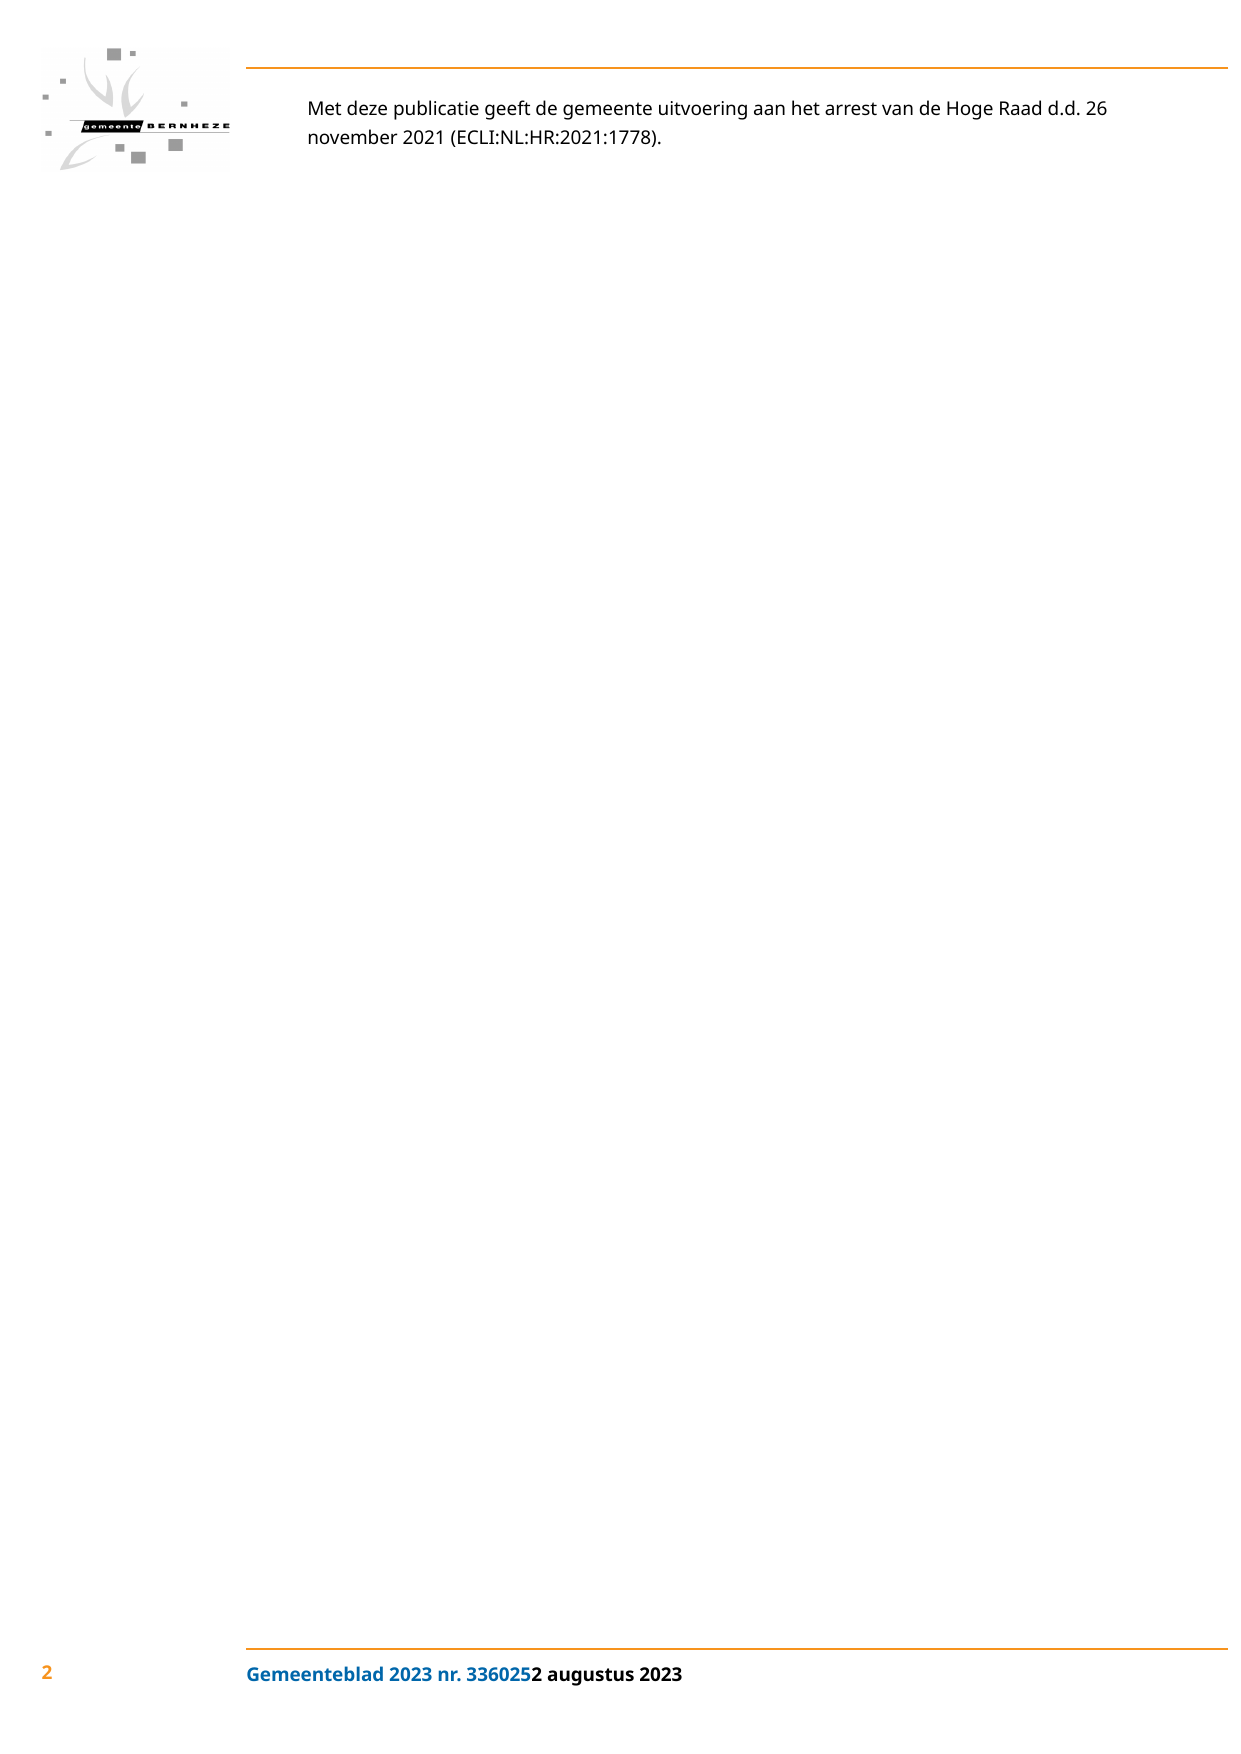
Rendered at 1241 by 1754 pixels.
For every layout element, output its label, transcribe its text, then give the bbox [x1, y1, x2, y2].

picture [41, 47, 231, 172]
list Met deze publicatie geeft de gemeente uitvoering aan het arrest van de Hoge Raad d.d. 26 november 2021 (ECLI:NL:HR:2021:1778). [248, 95, 1152, 150]
